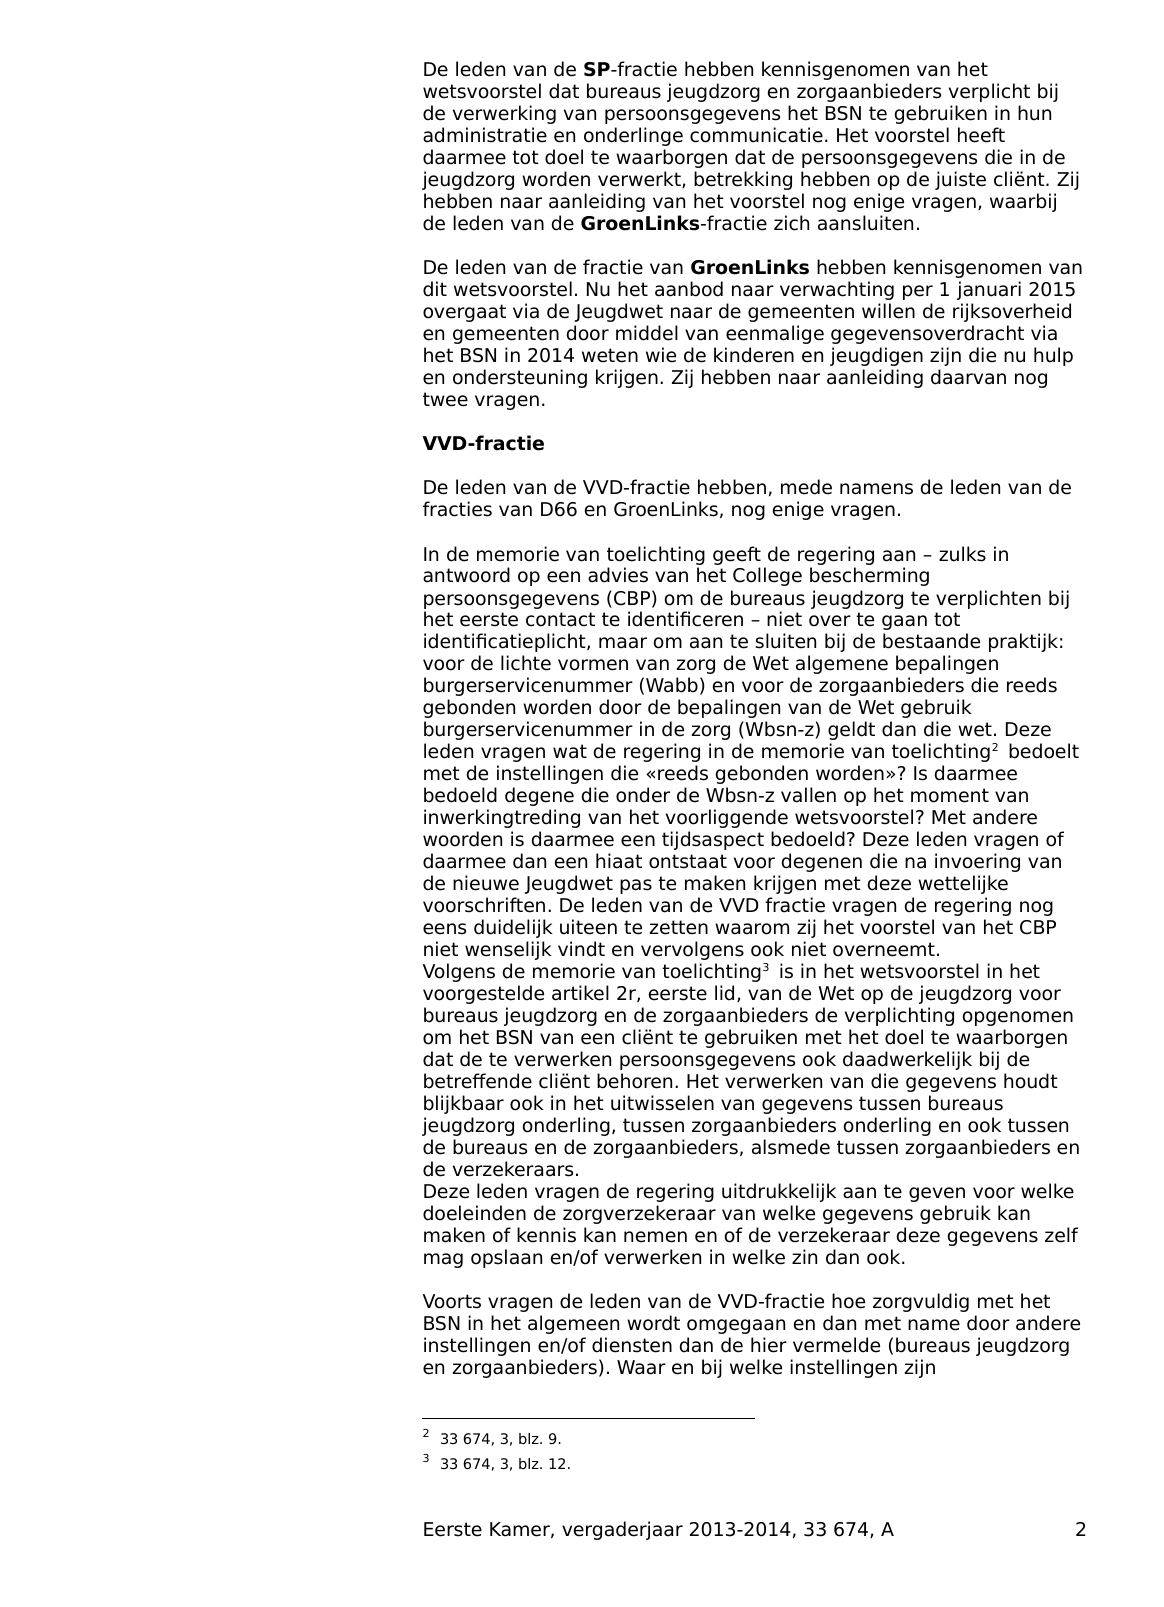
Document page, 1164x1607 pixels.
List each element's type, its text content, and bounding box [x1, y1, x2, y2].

text De leden van de fractie van GroenLinks hebben kennisgenomen van dit wetsvoorstel. Nu het aanbod naar verwachting per 1 januari 2015 overgaat via de Jeugdwet naar de gemeenten willen de rijksoverheid en gemeenten door middel van eenmalige gegevensoverdracht via het BSN in 2014 weten wie de kinderen en jeugdigen zijn die nu hulp en ondersteuning krijgen. Zij hebben naar aanleiding daarvan nog twee vragen. [422, 257, 1087, 411]
text Deze leden vragen de regering uitdrukkelijk aan te geven voor welke doeleinden de zorgverzekeraar van welke gegevens gebruik kan maken of kennis kan nemen en of de verzekeraar deze gegevens zelf mag opslaan en/of verwerken in welke zin dan ook. [422, 1181, 1087, 1269]
text Voorts vragen de leden van de VVD-fractie hoe zorgvuldig met het BSN in het algemeen wordt omgegaan en dan met name door andere instellingen en/of diensten dan de hier vermelde (bureaus jeugdzorg en zorgaanbieders). Waar en bij welke instellingen zijn [422, 1291, 1087, 1379]
subtitle VVD-fractie [422, 433, 1087, 455]
text 33 674, 3, blz. 12. [422, 1452, 1087, 1474]
text De leden van de SP-fractie hebben kennisgenomen van het wetsvoorstel dat bureaus jeugdzorg en zorgaanbieders verplicht bij de verwerking van persoonsgegevens het BSN te gebruiken in hun administratie en onderlinge communicatie. Het voorstel heeft daarmee tot doel te waarborgen dat de persoonsgegevens die in de jeugdzorg worden verwerkt, betrekking hebben op de juiste cliënt. Zij hebben naar aanleiding van het voorstel nog enige vragen, waarbij de leden van de GroenLinks-fractie zich aansluiten. [422, 59, 1087, 235]
text Volgens de memorie van toelichting is in het wetsvoorstel in het voorgestelde artikel 2r, eerste lid, van de Wet op de jeugdzorg voor bureaus jeugdzorg en de zorgaanbieders de verplichting opgenomen om het BSN van een cliënt te gebruiken met het doel te waarborgen dat de te verwerken persoonsgegevens ook daadwerkelijk bij de betreffende cliënt behoren. Het verwerken van die gegevens houdt blijkbaar ook in het uitwisselen van gegevens tussen bureaus jeugdzorg onderling, tussen zorgaanbieders onderling en ook tussen de bureaus en de zorgaanbieders, alsmede tussen zorgaanbieders en de verzekeraars. [422, 961, 1087, 1181]
text In de memorie van toelichting geeft de regering aan – zulks in antwoord op een advies van het College bescherming persoonsgegevens (CBP) om de bureaus jeugdzorg te verplichten bij het eerste contact te identificeren – niet over te gaan tot identificatieplicht, maar om aan te sluiten bij de bestaande praktijk: voor de lichte vormen van zorg de Wet algemene bepalingen burgerservicenummer (Wabb) en voor de zorgaanbieders die reeds gebonden worden door de bepalingen van de Wet gebruik burgerservicenummer in de zorg (Wbsn-z) geldt dan die wet. Deze leden vragen wat de regering in de memorie van toelichting bedoelt met de instellingen die «reeds gebonden worden»? Is daarmee bedoeld degene die onder de Wbsn-z vallen op het moment van inwerkingtreding van het voorliggende wetsvoorstel? Met andere woorden is daarmee een tijdsaspect bedoeld? Deze leden vragen of daarmee dan een hiaat ontstaat voor degenen die na invoering van de nieuwe Jeugdwet pas te maken krijgen met deze wettelijke voorschriften. De leden van de VVD fractie vragen de regering nog eens duidelijk uiteen te zetten waarom zij het voorstel van het CBP niet wenselijk vindt en vervolgens ook niet overneemt. [422, 543, 1087, 961]
text 33 674, 3, blz. 9. [422, 1427, 1087, 1449]
text De leden van de VVD-fractie hebben, mede namens de leden van de fracties van D66 en GroenLinks, nog enige vragen. [422, 477, 1087, 521]
